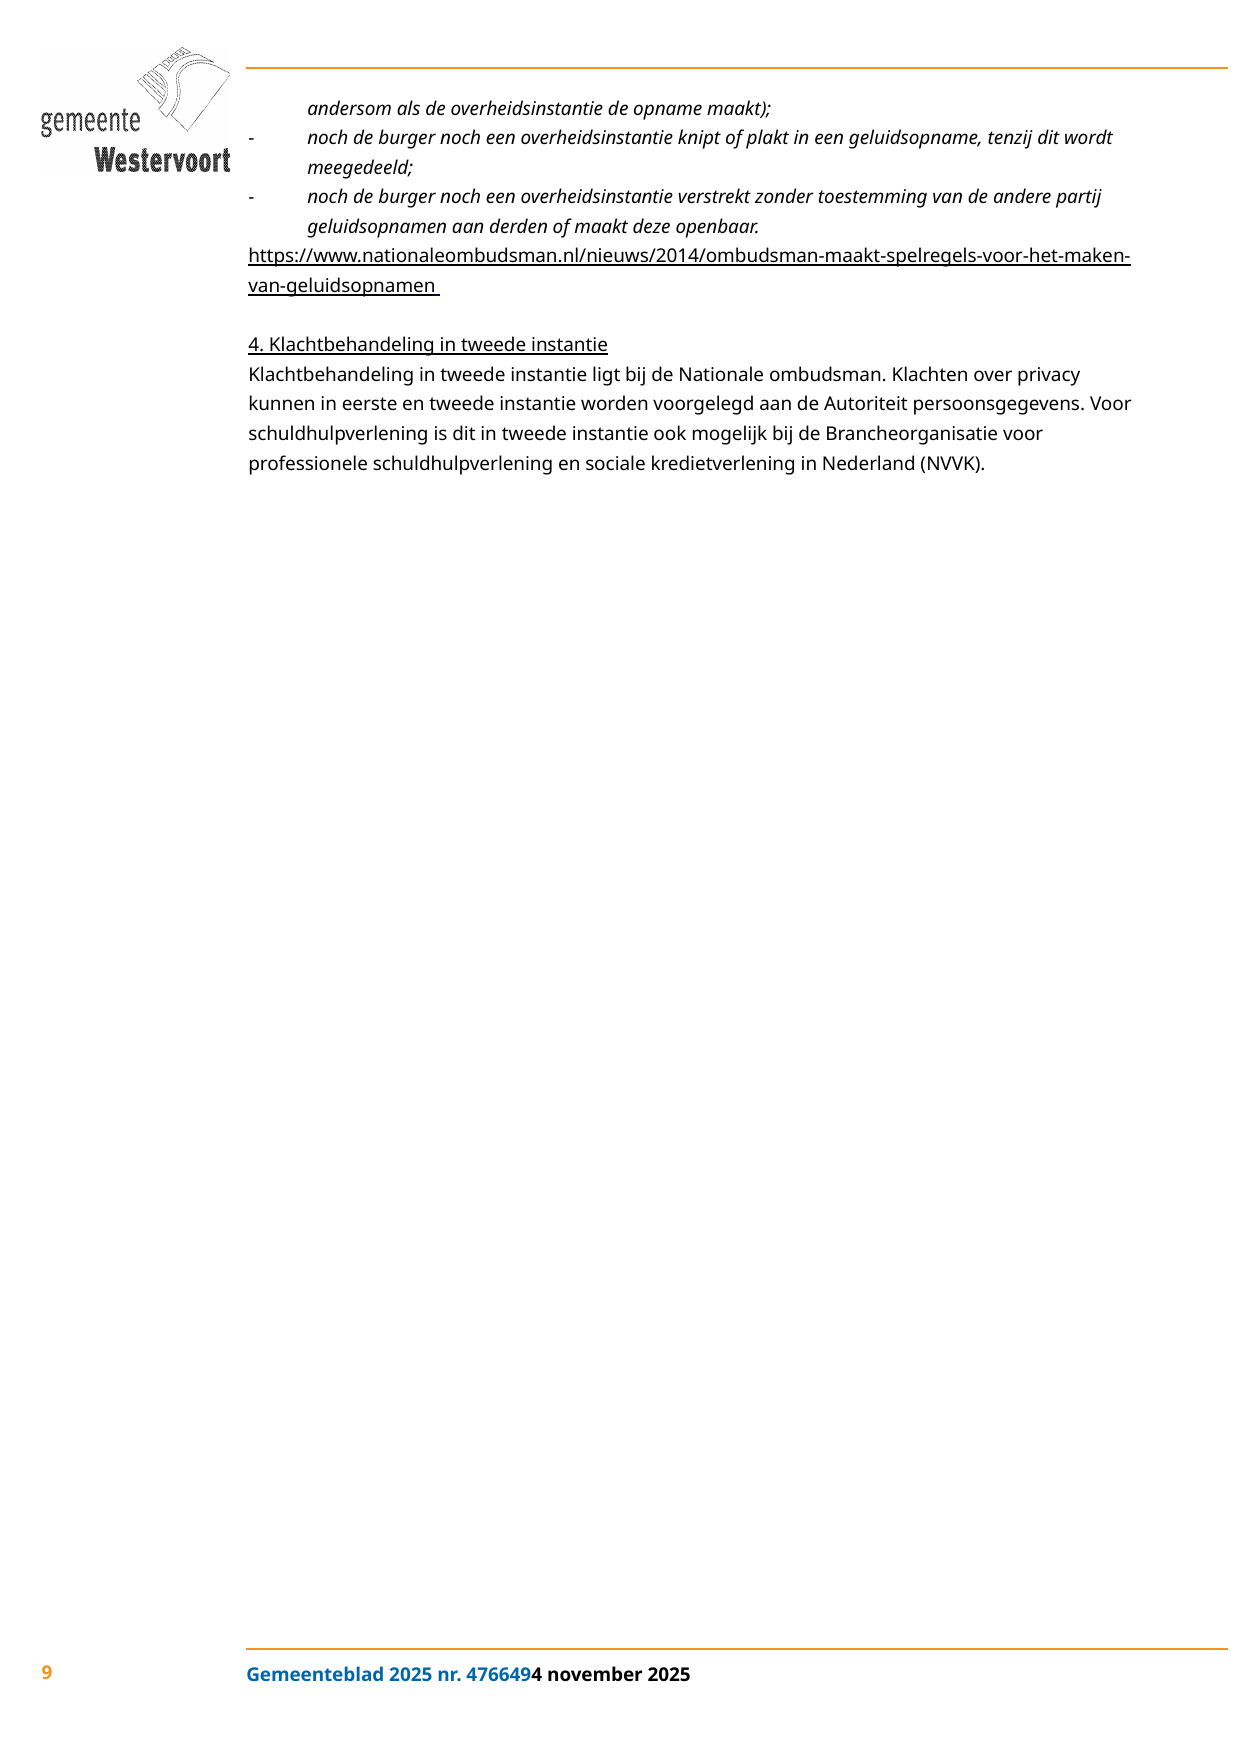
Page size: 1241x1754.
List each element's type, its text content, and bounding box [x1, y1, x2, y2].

list noch de burger noch een overheidsinstantie knipt of plakt in een geluidsopname, tenzij dit wordt meegedeeld; [248, 124, 1152, 180]
list andersom als de overheidsinstantie de opname maakt); [248, 95, 1152, 121]
text https://www.nationaleombudsman.nl/nieuws/2014/ombudsman-maakt-spelregels-voor-het-maken-van-geluidsopnamen [248, 243, 1152, 298]
list noch de burger noch een overheidsinstantie verstrekt zonder toestemming van de andere partij geluidsopnamen aan derden of maakt deze openbaar. [248, 183, 1152, 239]
picture [41, 47, 231, 172]
text 4. Klachtbehandeling in tweede instantie [248, 331, 1152, 357]
text Klachtbehandeling in tweede instantie ligt bij de Nationale ombudsman. Klachten over privacy kunnen in eerste en tweede instantie worden voorgelegd aan de Autoriteit persoonsgegevens. Voor schuldhulpverlening is dit in tweede instantie ook mogelijk bij de Brancheorganisatie voor professionele schuldhulpverlening en sociale kredietverlening in Nederland (NVVK). [248, 361, 1152, 476]
